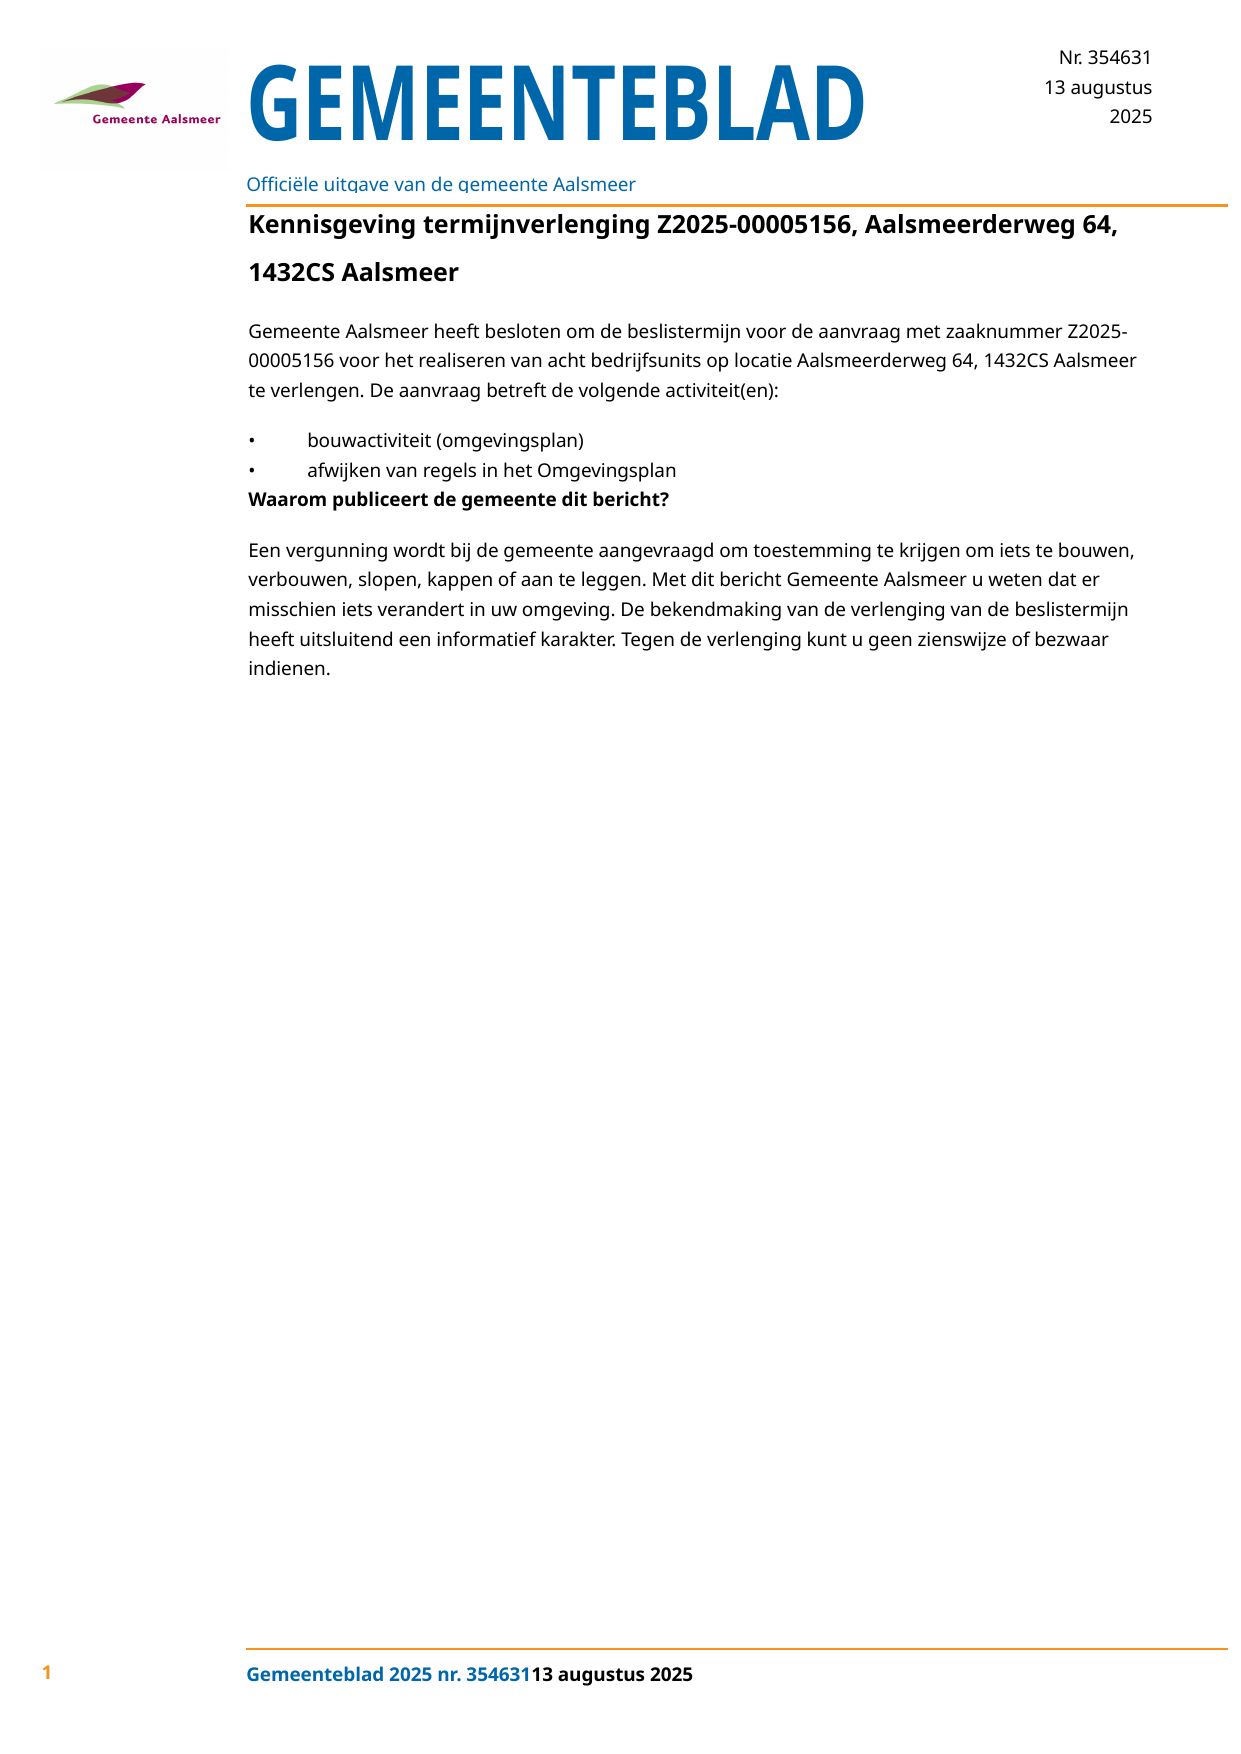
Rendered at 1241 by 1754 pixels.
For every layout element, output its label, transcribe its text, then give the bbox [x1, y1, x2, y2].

text Een vergunning wordt bij de gemeente aangevraagd om toestemming te krijgen om iets te bouwen, verbouwen, slopen, kappen of aan te leggen. Met dit bericht Gemeente Aalsmeer u weten dat er misschien iets verandert in uw omgeving. De bekendmaking van de verlenging van de beslistermijn heeft uitsluitend een informatief karakter. Tegen de verlenging kunt u geen zienswijze of bezwaar indienen. [248, 537, 1152, 681]
text Waarom publiceert de gemeente dit bericht? [248, 487, 1152, 512]
text Gemeente Aalsmeer heeft besloten om de beslistermijn voor de aanvraag met zaaknummer Z2025-00005156 voor het realiseren van acht bedrijfsunits op locatie Aalsmeerderweg 64, 1432CS Aalsmeer te verlengen. De aanvraag betreft de volgende activiteit(en): [248, 318, 1152, 403]
text Kennisgeving termijnverlenging Z2025-00005156, Aalsmeerderweg 64, 1432CS Aalsmeer [248, 207, 1152, 288]
list afwijken van regels in het Omgevingsplan [248, 457, 1152, 483]
picture [41, 47, 231, 172]
list bouwactiviteit (omgevingsplan) [248, 427, 1152, 453]
